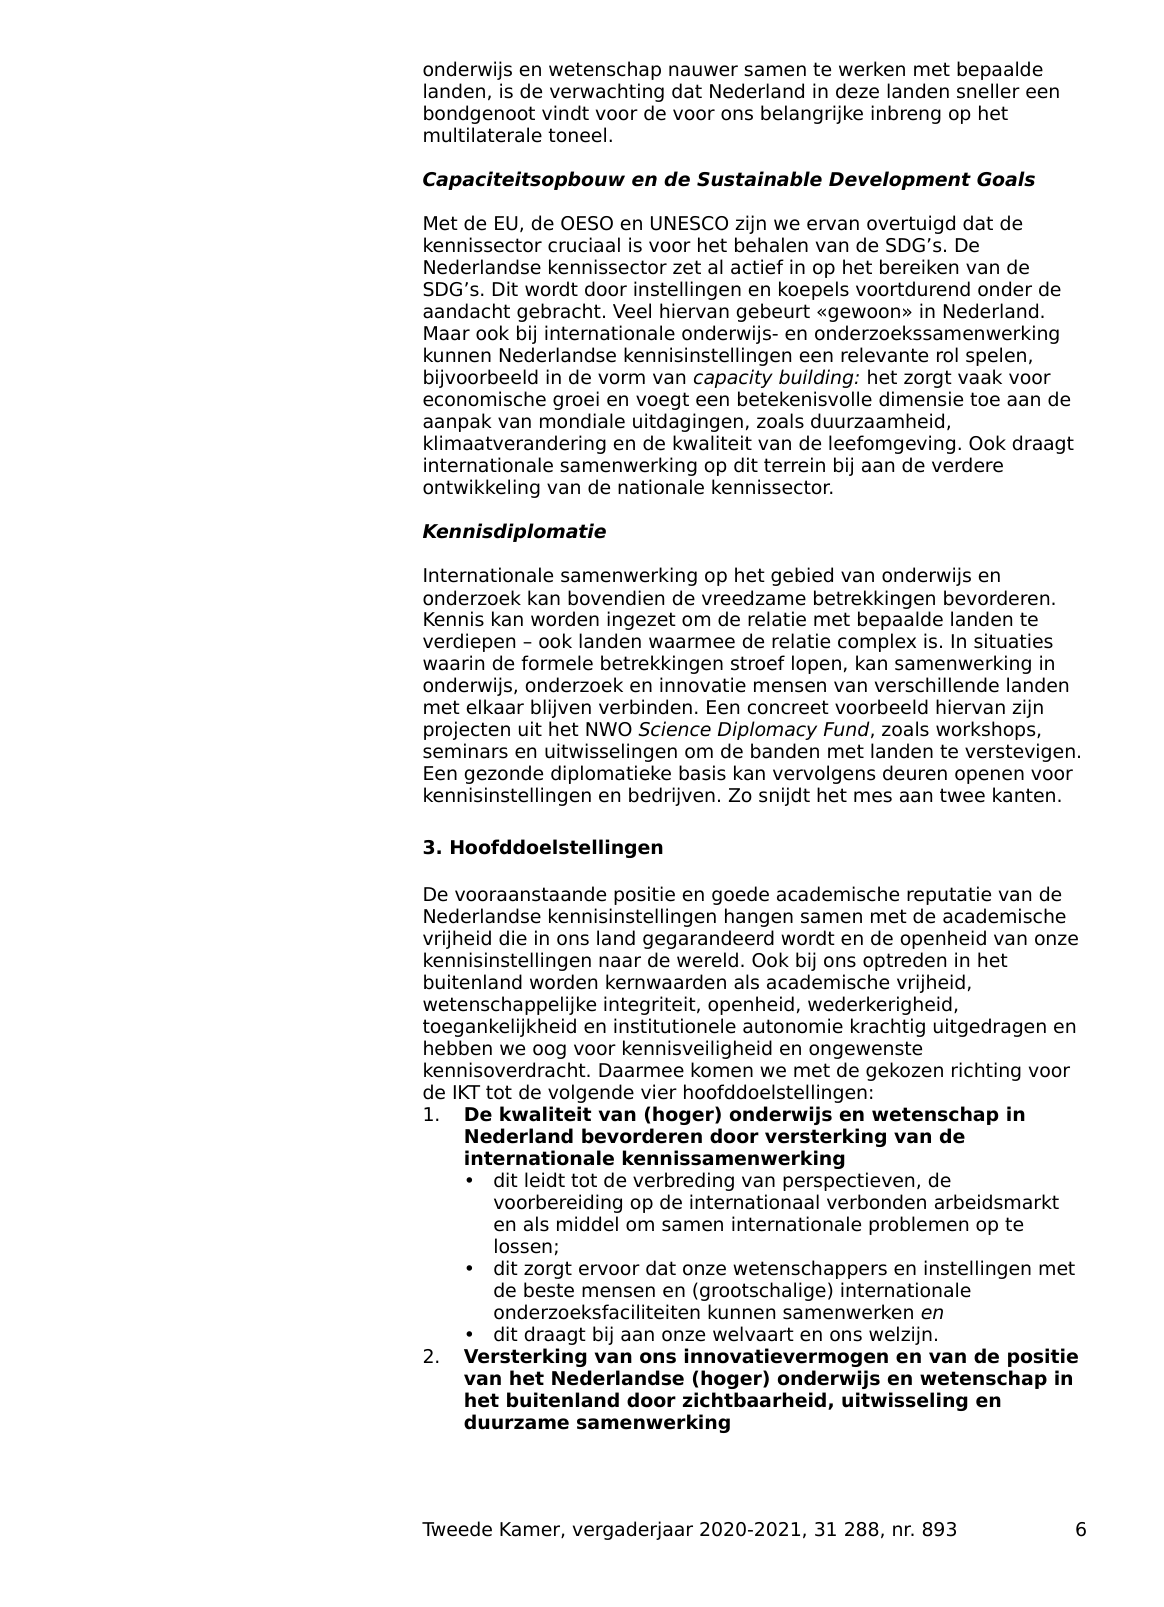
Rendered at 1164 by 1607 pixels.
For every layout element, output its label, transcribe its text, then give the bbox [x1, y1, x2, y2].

text • dit leidt tot de verbreding van perspectieven, de voorbereiding op de internationaal verbonden arbeidsmarkt en als middel om samen internationale problemen op te lossen; [464, 1170, 1087, 1258]
subtitle 3. Hoofddoelstellingen [422, 837, 1087, 859]
text Internationale samenwerking op het gebied van onderwijs en onderzoek kan bovendien de vreedzame betrekkingen bevorderen. Kennis kan worden ingezet om de relatie met bepaalde landen te verdiepen – ook landen waarmee de relatie complex is. In situaties waarin de formele betrekkingen stroef lopen, kan samenwerking in onderwijs, onderzoek en innovatie mensen van verschillende landen met elkaar blijven verbinden. Een concreet voorbeeld hiervan zijn projecten uit het NWO Science Diplomacy Fund, zoals workshops, seminars en uitwisselingen om de banden met landen te verstevigen. Een gezonde diplomatieke basis kan vervolgens deuren openen voor kennisinstellingen en bedrijven. Zo snijdt het mes aan twee kanten. [422, 565, 1087, 807]
text 1. De kwaliteit van (hoger) onderwijs en wetenschap in Nederland bevorderen door versterking van de internationale kennissamenwerking [422, 1104, 1087, 1170]
text • dit draagt bij aan onze welvaart en ons welzijn. [464, 1324, 1087, 1346]
text onderwijs en wetenschap nauwer samen te werken met bepaalde landen, is de verwachting dat Nederland in deze landen sneller een bondgenoot vindt voor de voor ons belangrijke inbreng op het multilaterale toneel. [422, 59, 1087, 147]
subtitle Kennisdiplomatie [422, 521, 1087, 543]
text 2. Versterking van ons innovatievermogen en van de positie van het Nederlandse (hoger) onderwijs en wetenschap in het buitenland door zichtbaarheid, uitwisseling en duurzame samenwerking [422, 1346, 1087, 1434]
text De vooraanstaande positie en goede academische reputatie van de Nederlandse kennisinstellingen hangen samen met de academische vrijheid die in ons land gegarandeerd wordt en de openheid van onze kennisinstellingen naar de wereld. Ook bij ons optreden in het buitenland worden kernwaarden als academische vrijheid, wetenschappelijke integriteit, openheid, wederkerigheid, toegankelijkheid en institutionele autonomie krachtig uitgedragen en hebben we oog voor kennisveiligheid en ongewenste kennisoverdracht. Daarmee komen we met de gekozen richting voor de IKT tot de volgende vier hoofddoelstellingen: [422, 884, 1087, 1104]
text • dit zorgt ervoor dat onze wetenschappers en instellingen met de beste mensen en (grootschalige) internationale onderzoeksfaciliteiten kunnen samenwerken en [464, 1258, 1087, 1324]
subtitle Capaciteitsopbouw en de Sustainable Development Goals [422, 169, 1087, 191]
text Met de EU, de OESO en UNESCO zijn we ervan overtuigd dat de kennissector cruciaal is voor het behalen van de SDG’s. De Nederlandse kennissector zet al actief in op het bereiken van de SDG’s. Dit wordt door instellingen en koepels voortdurend onder de aandacht gebracht. Veel hiervan gebeurt «gewoon» in Nederland. Maar ook bij internationale onderwijs- en onderzoekssamenwerking kunnen Nederlandse kennisinstellingen een relevante rol spelen, bijvoorbeeld in de vorm van capacity building: het zorgt vaak voor economische groei en voegt een betekenisvolle dimensie toe aan de aanpak van mondiale uitdagingen, zoals duurzaamheid, klimaatverandering en de kwaliteit van de leefomgeving. Ook draagt internationale samenwerking op dit terrein bij aan de verdere ontwikkeling van de nationale kennissector. [422, 213, 1087, 499]
